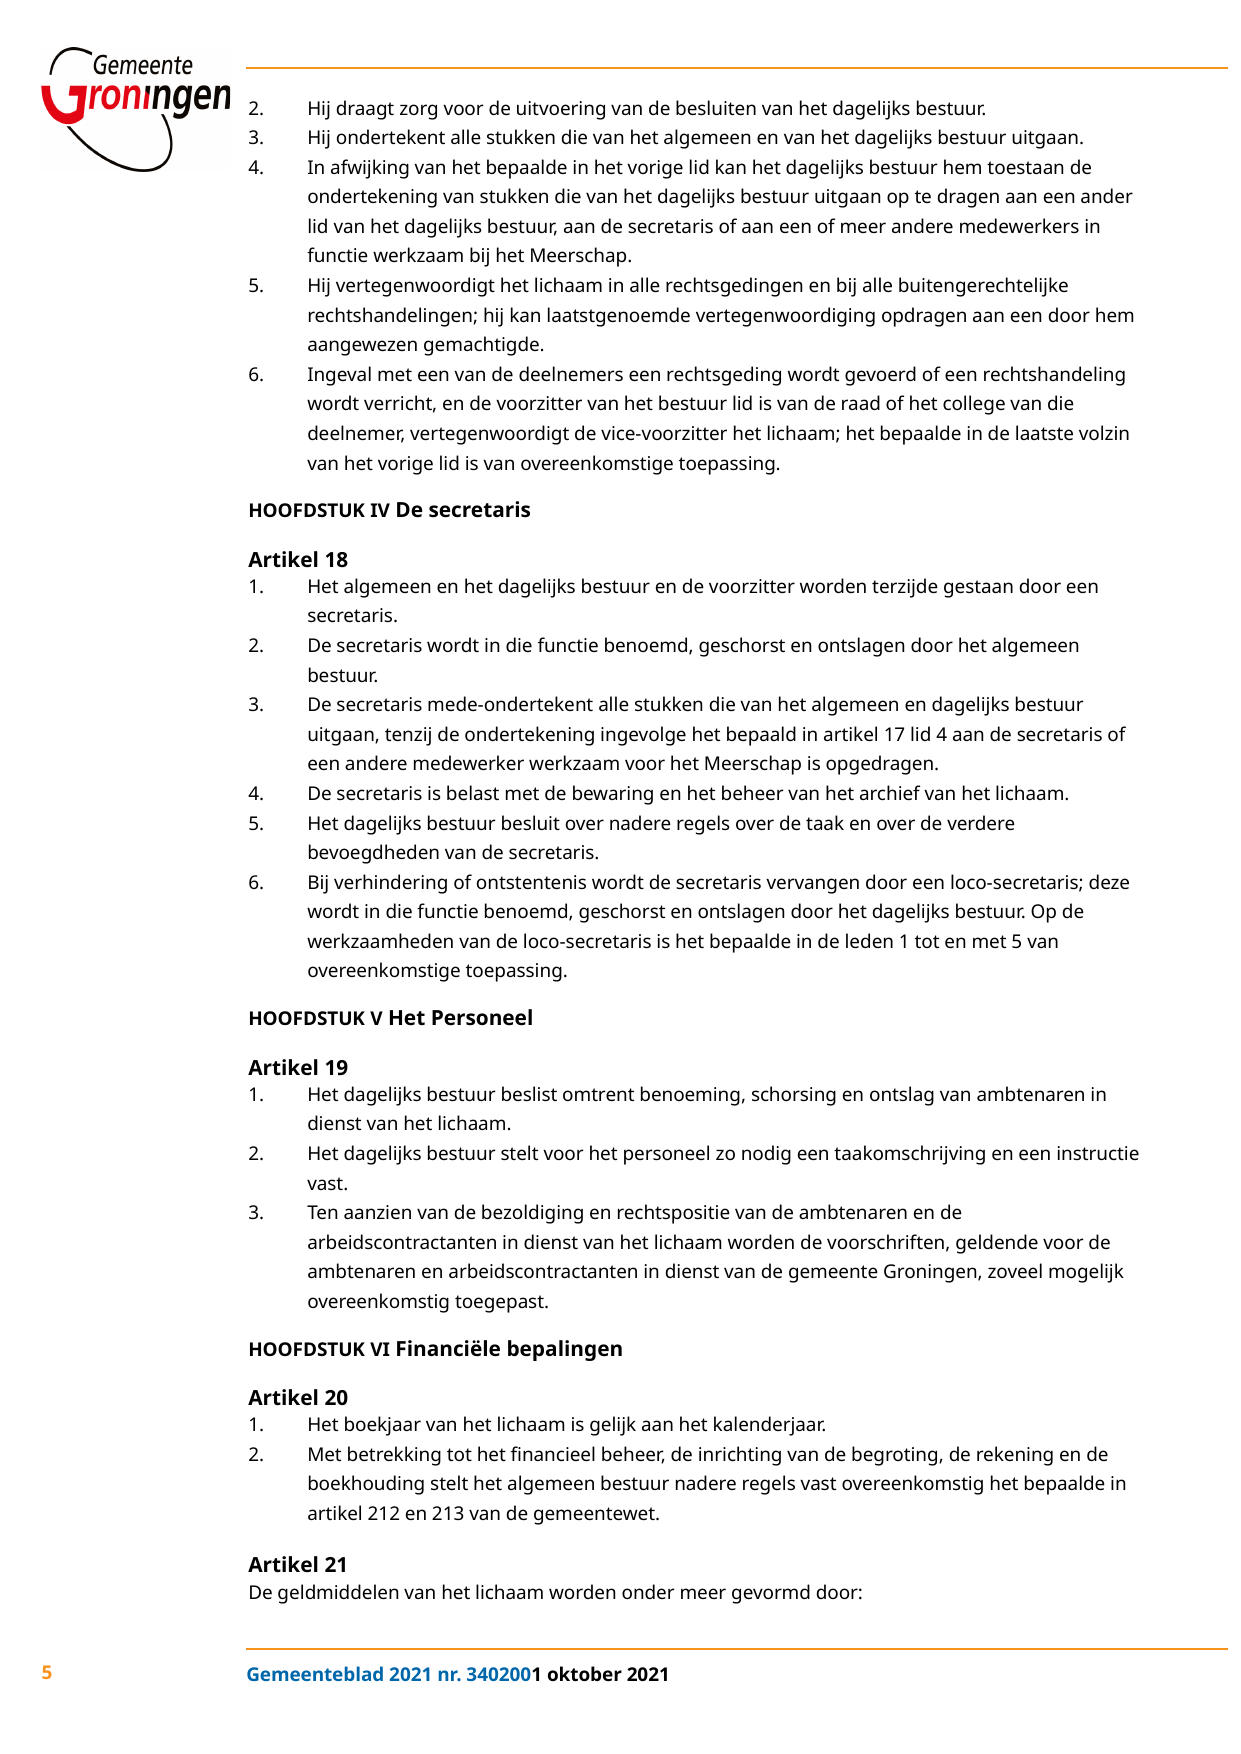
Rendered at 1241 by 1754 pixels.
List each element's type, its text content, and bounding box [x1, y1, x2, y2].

list Hij vertegenwoordigt het lichaam in alle rechtsgedingen en bij alle buitengerechtelijke rechtshandelingen; hij kan laatstgenoemde vertegenwoordiging opdragen aan een door hem aangewezen gemachtigde. [248, 272, 1152, 357]
list Bij verhindering of ontstentenis wordt de secretaris vervangen door een loco-secretaris; deze wordt in die functie benoemd, geschorst en ontslagen door het dagelijks bestuur. Op de werkzaamheden van de loco-secretaris is het bepaalde in de leden 1 tot en met 5 van overeenkomstige toepassing. [248, 869, 1152, 983]
list Het dagelijks bestuur besluit over nadere regels over de taak en over de verdere bevoegdheden van de secretaris. [248, 810, 1152, 865]
list Met betrekking tot het financieel beheer, de inrichting van de begroting, de rekening en de boekhouding stelt het algemeen bestuur nadere regels vast overeenkomstig het bepaalde in artikel 212 en 213 van de gemeentewet. [248, 1441, 1152, 1526]
list De secretaris wordt in die functie benoemd, geschorst en ontslagen door het algemeen bestuur. [248, 632, 1152, 688]
text HOOFDSTUK IV De secretaris [248, 495, 1152, 524]
list Ingeval met een van de deelnemers een rechtsgeding wordt gevoerd of een rechtshandeling wordt verricht, en de voorzitter van het bestuur lid is van de raad of het college van die deelnemer, vertegenwoordigt de vice-voorzitter het lichaam; het bepaalde in de laatste volzin van het vorige lid is van overeenkomstige toepassing. [248, 361, 1152, 476]
picture [41, 47, 231, 172]
list De secretaris is belast met de bewaring en het beheer van het archief van het lichaam. [248, 780, 1152, 806]
text HOOFDSTUK V Het Personeel [248, 1003, 1152, 1032]
text Artikel 20 [248, 1383, 1152, 1411]
list Het algemeen en het dagelijks bestuur en de voorzitter worden terzijde gestaan door een secretaris. [248, 573, 1152, 628]
list In afwijking van het bepaalde in het vorige lid kan het dagelijks bestuur hem toestaan de ondertekening van stukken die van het dagelijks bestuur uitgaan op te dragen aan een ander lid van het dagelijks bestuur, aan de secretaris of aan een of meer andere medewerkers in functie werkzaam bij het Meerschap. [248, 154, 1152, 268]
text De geldmiddelen van het lichaam worden onder meer gevormd door: [248, 1579, 1152, 1605]
list Het dagelijks bestuur stelt voor het personeel zo nodig een taakomschrijving en een instructie vast. [248, 1140, 1152, 1196]
list De secretaris mede-ondertekent alle stukken die van het algemeen en dagelijks bestuur uitgaan, tenzij de ondertekening ingevolge het bepaald in artikel 17 lid 4 aan de secretaris of een andere medewerker werkzaam voor het Meerschap is opgedragen. [248, 691, 1152, 776]
list Hij draagt zorg voor de uitvoering van de besluiten van het dagelijks bestuur. [248, 95, 1152, 121]
list Ten aanzien van de bezoldiging en rechtspositie van de ambtenaren en de arbeidscontractanten in dienst van het lichaam worden de voorschriften, geldende voor de ambtenaren en arbeidscontractanten in dienst van de gemeente Groningen, zoveel mogelijk overeenkomstig toegepast. [248, 1199, 1152, 1314]
text Artikel 19 [248, 1053, 1152, 1081]
text HOOFDSTUK VI Financiële bepalingen [248, 1334, 1152, 1362]
list Het dagelijks bestuur beslist omtrent benoeming, schorsing en ontslag van ambtenaren in dienst van het lichaam. [248, 1081, 1152, 1136]
text Artikel 18 [248, 545, 1152, 573]
list Hij ondertekent alle stukken die van het algemeen en van het dagelijks bestuur uitgaan. [248, 124, 1152, 150]
list Het boekjaar van het lichaam is gelijk aan het kalenderjaar. [248, 1411, 1152, 1437]
text Artikel 21 [248, 1551, 1152, 1579]
